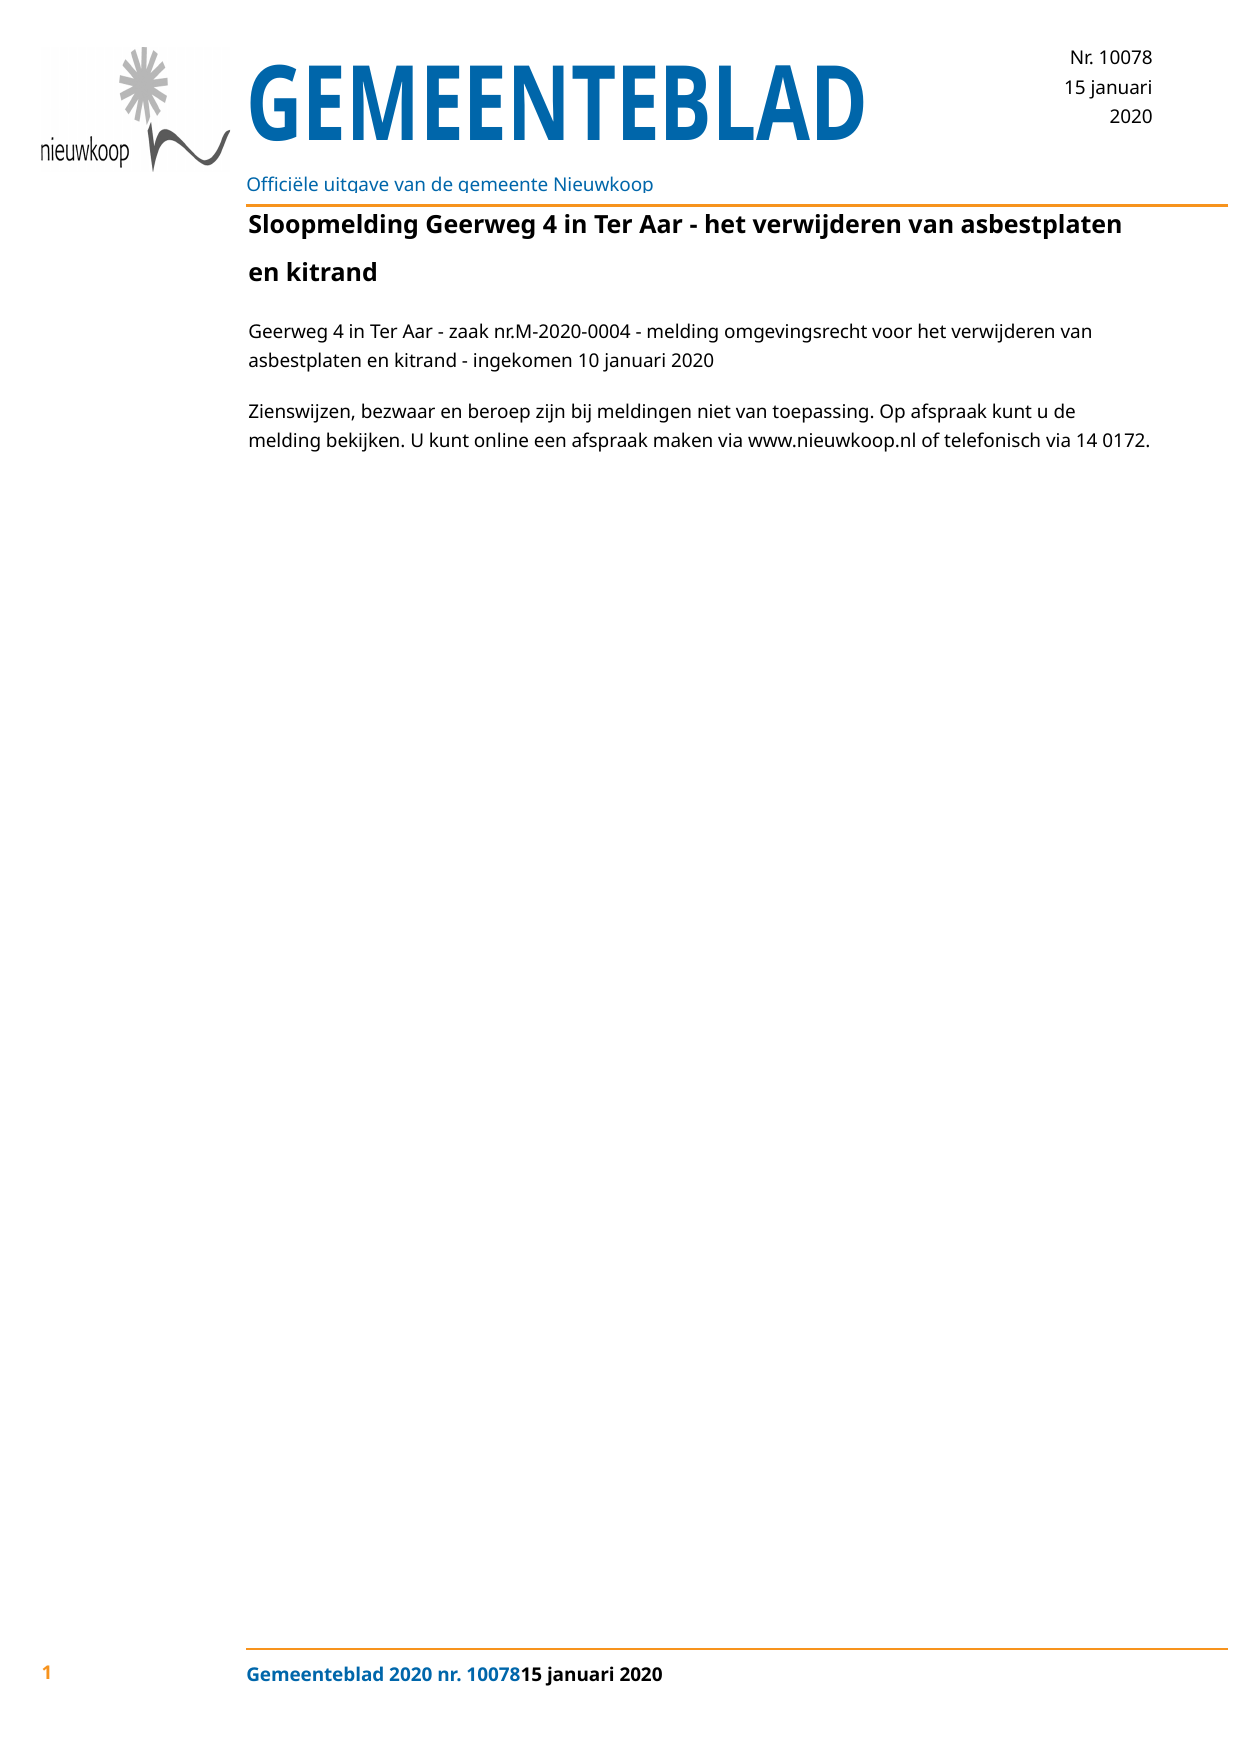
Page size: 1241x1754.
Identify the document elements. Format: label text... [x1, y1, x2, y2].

text Zienswijzen, bezwaar en beroep zijn bij meldingen niet van toepassing. Op afspraak kunt u de melding bekijken. U kunt online een afspraak maken via www.nieuwkoop.nl of telefonisch via 14 0172. [248, 398, 1152, 453]
picture [41, 47, 231, 172]
text Sloopmelding Geerweg 4 in Ter Aar - het verwijderen van asbestplaten en kitrand [248, 207, 1152, 288]
text Geerweg 4 in Ter Aar - zaak nr.M-2020-0004 - melding omgevingsrecht voor het verwijderen van asbestplaten en kitrand - ingekomen 10 januari 2020 [248, 318, 1152, 373]
